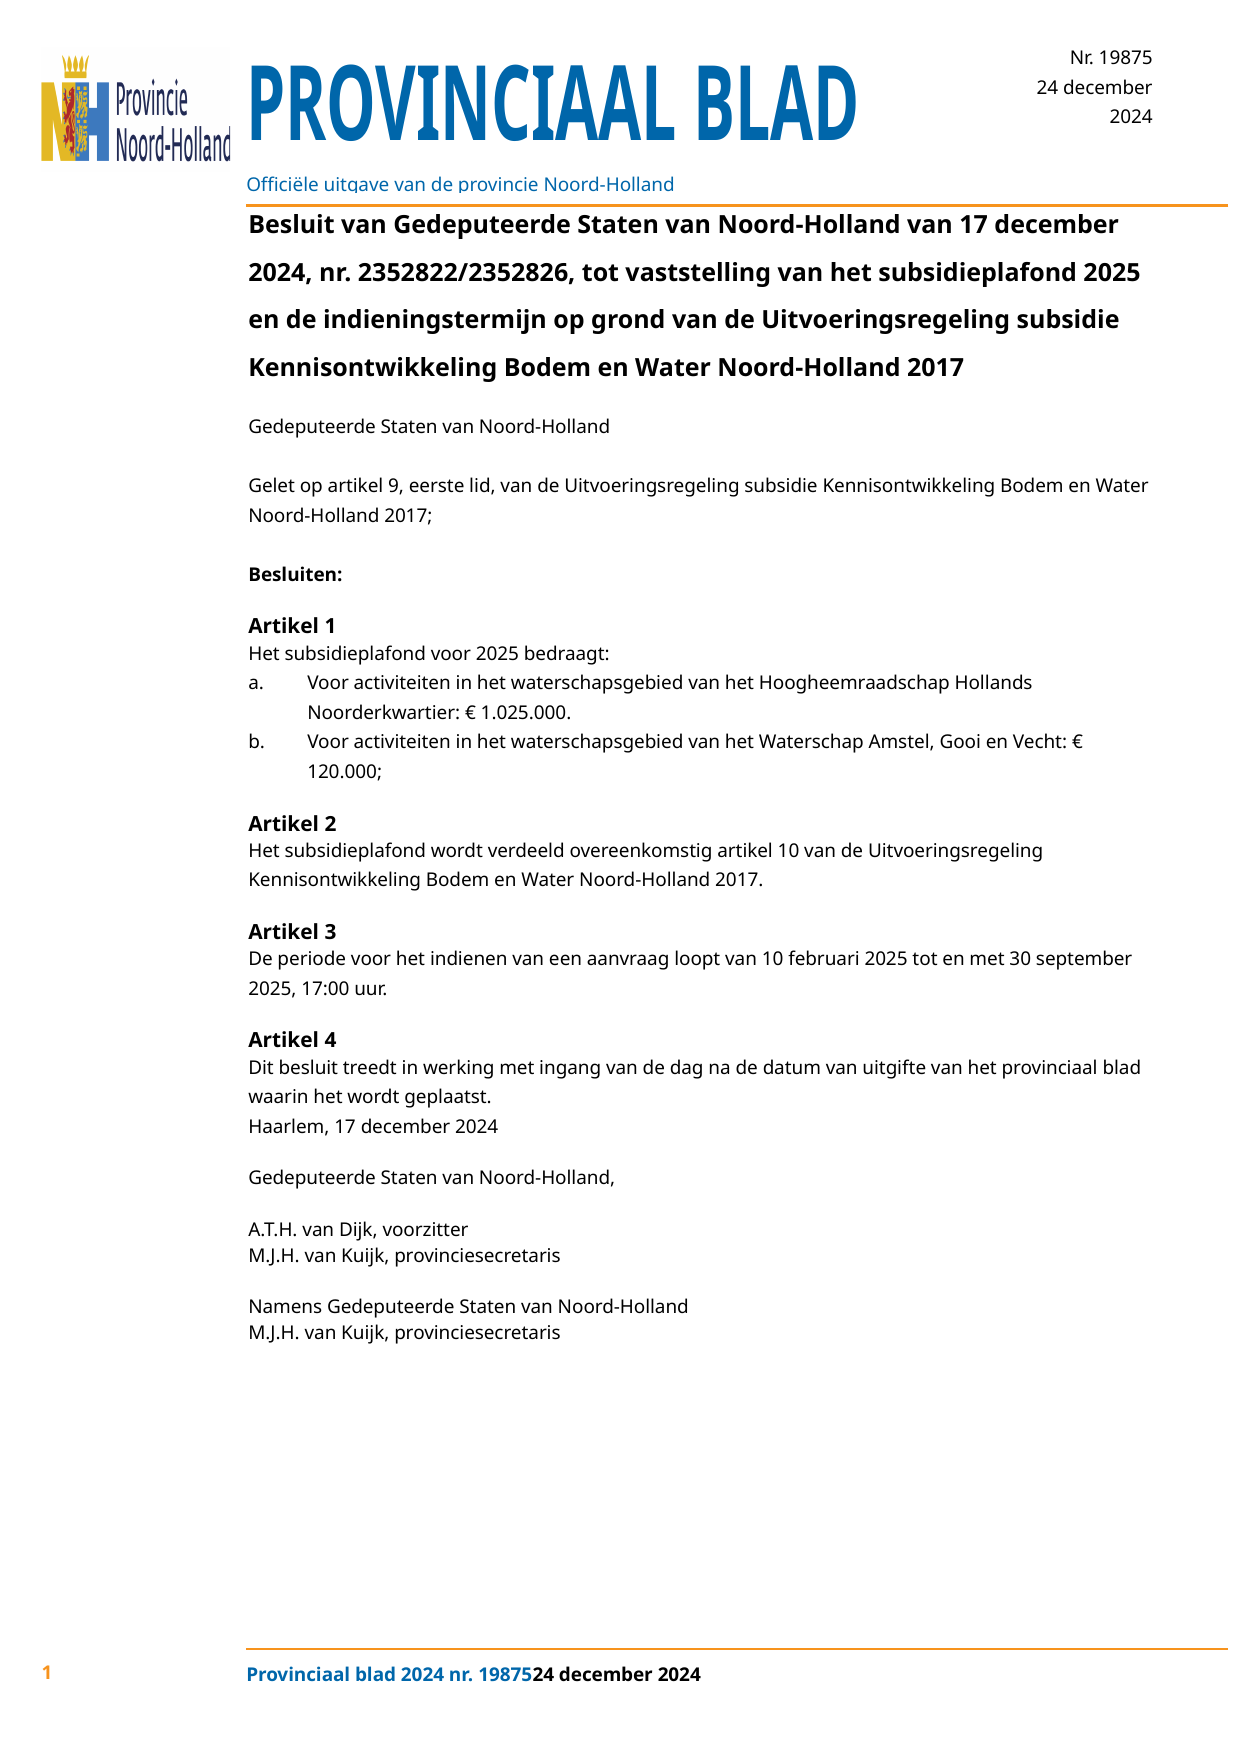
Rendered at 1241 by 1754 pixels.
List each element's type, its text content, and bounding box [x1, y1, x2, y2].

text Besluiten: [248, 561, 1152, 587]
text Gedeputeerde Staten van Noord-Holland, [248, 1164, 1152, 1190]
text De periode voor het indienen van een aanvraag loopt van 10 februari 2025 tot en met 30 september 2025, 17:00 uur. [248, 946, 1152, 1001]
text Het subsidieplafond wordt verdeeld overeenkomstig artikel 10 van de Uitvoeringsregeling Kennisontwikkeling Bodem en Water Noord-Holland 2017. [248, 837, 1152, 892]
list Voor activiteiten in het waterschapsgebied van het Hoogheemraadschap Hollands Noorderkwartier: € 1.025.000. [248, 669, 1152, 725]
text Gelet op artikel 9, eerste lid, van de Uitvoeringsregeling subsidie Kennisontwikkeling Bodem en Water Noord-Holland 2017; [248, 472, 1152, 528]
text Artikel 2 [248, 809, 1152, 837]
text Artikel 3 [248, 917, 1152, 946]
text Artikel 1 [248, 611, 1152, 640]
picture [41, 47, 231, 172]
text Artikel 4 [248, 1026, 1152, 1054]
text M.J.H. van Kuijk, provinciesecretaris [248, 1242, 1152, 1267]
text Het subsidieplafond voor 2025 bedraagt: [248, 640, 1152, 666]
text Gedeputeerde Staten van Noord-Holland [248, 413, 1152, 439]
text A.T.H. van Dijk, voorzitter [248, 1216, 1152, 1242]
list Voor activiteiten in het waterschapsgebied van het Waterschap Amstel, Gooi en Vecht: € 120.000; [248, 729, 1152, 784]
text Besluit van Gedeputeerde Staten van Noord-Holland van 17 december 2024, nr. 2352822/2352826, tot vaststelling van het subsidieplafond 2025 en de indieningstermijn op grond van de Uitvoeringsregeling subsidie Kennisontwikkeling Bodem en Water Noord-Holland 2017 [248, 207, 1152, 384]
text Dit besluit treedt in werking met ingang van de dag na de datum van uitgifte van het provinciaal blad waarin het wordt geplaatst. [248, 1054, 1152, 1109]
text Haarlem, 17 december 2024 [248, 1113, 1152, 1139]
text Namens Gedeputeerde Staten van Noord-Holland [248, 1293, 1152, 1319]
text M.J.H. van Kuijk, provinciesecretaris [248, 1319, 1152, 1345]
